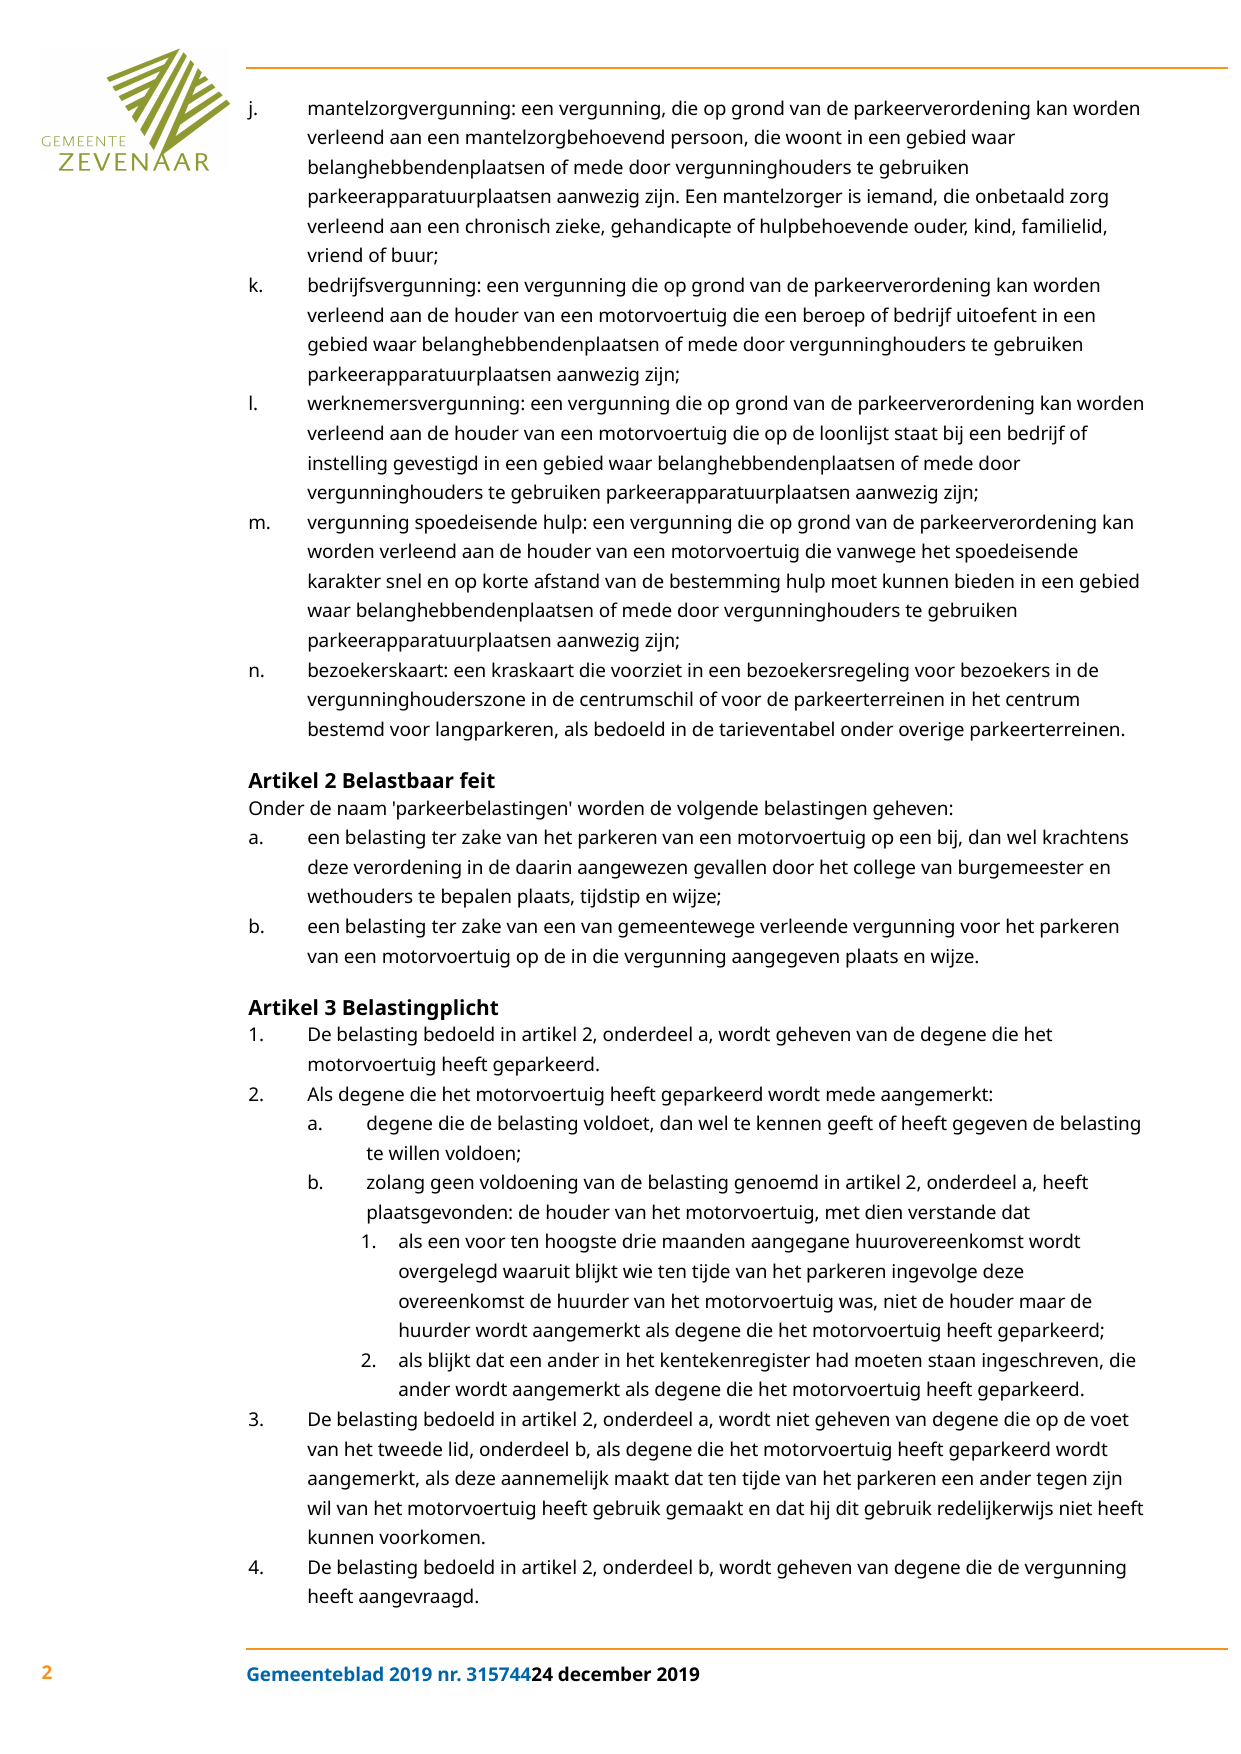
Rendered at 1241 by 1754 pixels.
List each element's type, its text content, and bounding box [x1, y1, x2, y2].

list Als degene die het motorvoertuig heeft geparkeerd wordt mede aangemerkt: [248, 1081, 1152, 1107]
list De belasting bedoeld in artikel 2, onderdeel a, wordt geheven van de degene die het motorvoertuig heeft geparkeerd. [248, 1022, 1152, 1077]
list als een voor ten hoogste drie maanden aangegane huurovereenkomst wordt overgelegd waaruit blijkt wie ten tijde van het parkeren ingevolge deze overeenkomst de huurder van het motorvoertuig was, niet de houder maar de huurder wordt aangemerkt als degene die het motorvoertuig heeft geparkeerd; [361, 1229, 1152, 1343]
picture [41, 47, 231, 172]
list mantelzorgvergunning: een vergunning, die op grond van de parkeerverordening kan worden verleend aan een mantelzorgbehoevend persoon, die woont in een gebied waar belanghebbendenplaatsen of mede door vergunninghouders te gebruiken parkeerapparatuurplaatsen aanwezig zijn. Een mantelzorger is iemand, die onbetaald zorg verleend aan een chronisch zieke, gehandicapte of hulpbehoevende ouder, kind, familielid, vriend of buur; [248, 95, 1152, 268]
list werknemersvergunning: een vergunning die op grond van de parkeerverordening kan worden verleend aan de houder van een motorvoertuig die op de loonlijst staat bij een bedrijf of instelling gevestigd in een gebied waar belanghebbendenplaatsen of mede door vergunninghouders te gebruiken parkeerapparatuurplaatsen aanwezig zijn; [248, 391, 1152, 505]
list als blijkt dat een ander in het kentekenregister had moeten staan ingeschreven, die ander wordt aangemerkt als degene die het motorvoertuig heeft geparkeerd. [361, 1347, 1152, 1402]
list een belasting ter zake van een van gemeentewege verleende vergunning voor het parkeren van een motorvoertuig op de in die vergunning aangegeven plaats en wijze. [248, 913, 1152, 968]
list De belasting bedoeld in artikel 2, onderdeel a, wordt niet geheven van degene die op de voet van het tweede lid, onderdeel b, als degene die het motorvoertuig heeft geparkeerd wordt aangemerkt, als deze aannemelijk maakt dat ten tijde van het parkeren een ander tegen zijn wil van het motorvoertuig heeft gebruik gemaakt en dat hij dit gebruik redelijkerwijs niet heeft kunnen voorkomen. [248, 1406, 1152, 1550]
list zolang geen voldoening van de belasting genoemd in artikel 2, onderdeel a, heeft plaatsgevonden: de houder van het motorvoertuig, met dien verstande dat [307, 1169, 1152, 1225]
list bezoekerskaart: een kraskaart die voorziet in een bezoekersregeling voor bezoekers in de vergunninghouderszone in de centrumschil of voor de parkeerterreinen in het centrum bestemd voor langparkeren, als bedoeld in de tarieventabel onder overige parkeerterreinen. [248, 657, 1152, 742]
text Artikel 2 Belastbaar feit [248, 766, 1152, 795]
list een belasting ter zake van het parkeren van een motorvoertuig op een bij, dan wel krachtens deze verordening in de daarin aangewezen gevallen door het college van burgemeester en wethouders te bepalen plaats, tijdstip en wijze; [248, 824, 1152, 909]
text Artikel 3 Belastingplicht [248, 993, 1152, 1022]
list degene die de belasting voldoet, dan wel te kennen geeft of heeft gegeven de belasting te willen voldoen; [307, 1110, 1152, 1166]
text Onder de naam 'parkeerbelastingen' worden de volgende belastingen geheven: [248, 795, 1152, 821]
list bedrijfsvergunning: een vergunning die op grond van de parkeerverordening kan worden verleend aan de houder van een motorvoertuig die een beroep of bedrijf uitoefent in een gebied waar belanghebbendenplaatsen of mede door vergunninghouders te gebruiken parkeerapparatuurplaatsen aanwezig zijn; [248, 272, 1152, 387]
list vergunning spoedeisende hulp: een vergunning die op grond van de parkeerverordening kan worden verleend aan de houder van een motorvoertuig die vanwege het spoedeisende karakter snel en op korte afstand van de bestemming hulp moet kunnen bieden in een gebied waar belanghebbendenplaatsen of mede door vergunninghouders te gebruiken parkeerapparatuurplaatsen aanwezig zijn; [248, 509, 1152, 653]
list De belasting bedoeld in artikel 2, onderdeel b, wordt geheven van degene die de vergunning heeft aangevraagd. [248, 1554, 1152, 1609]
